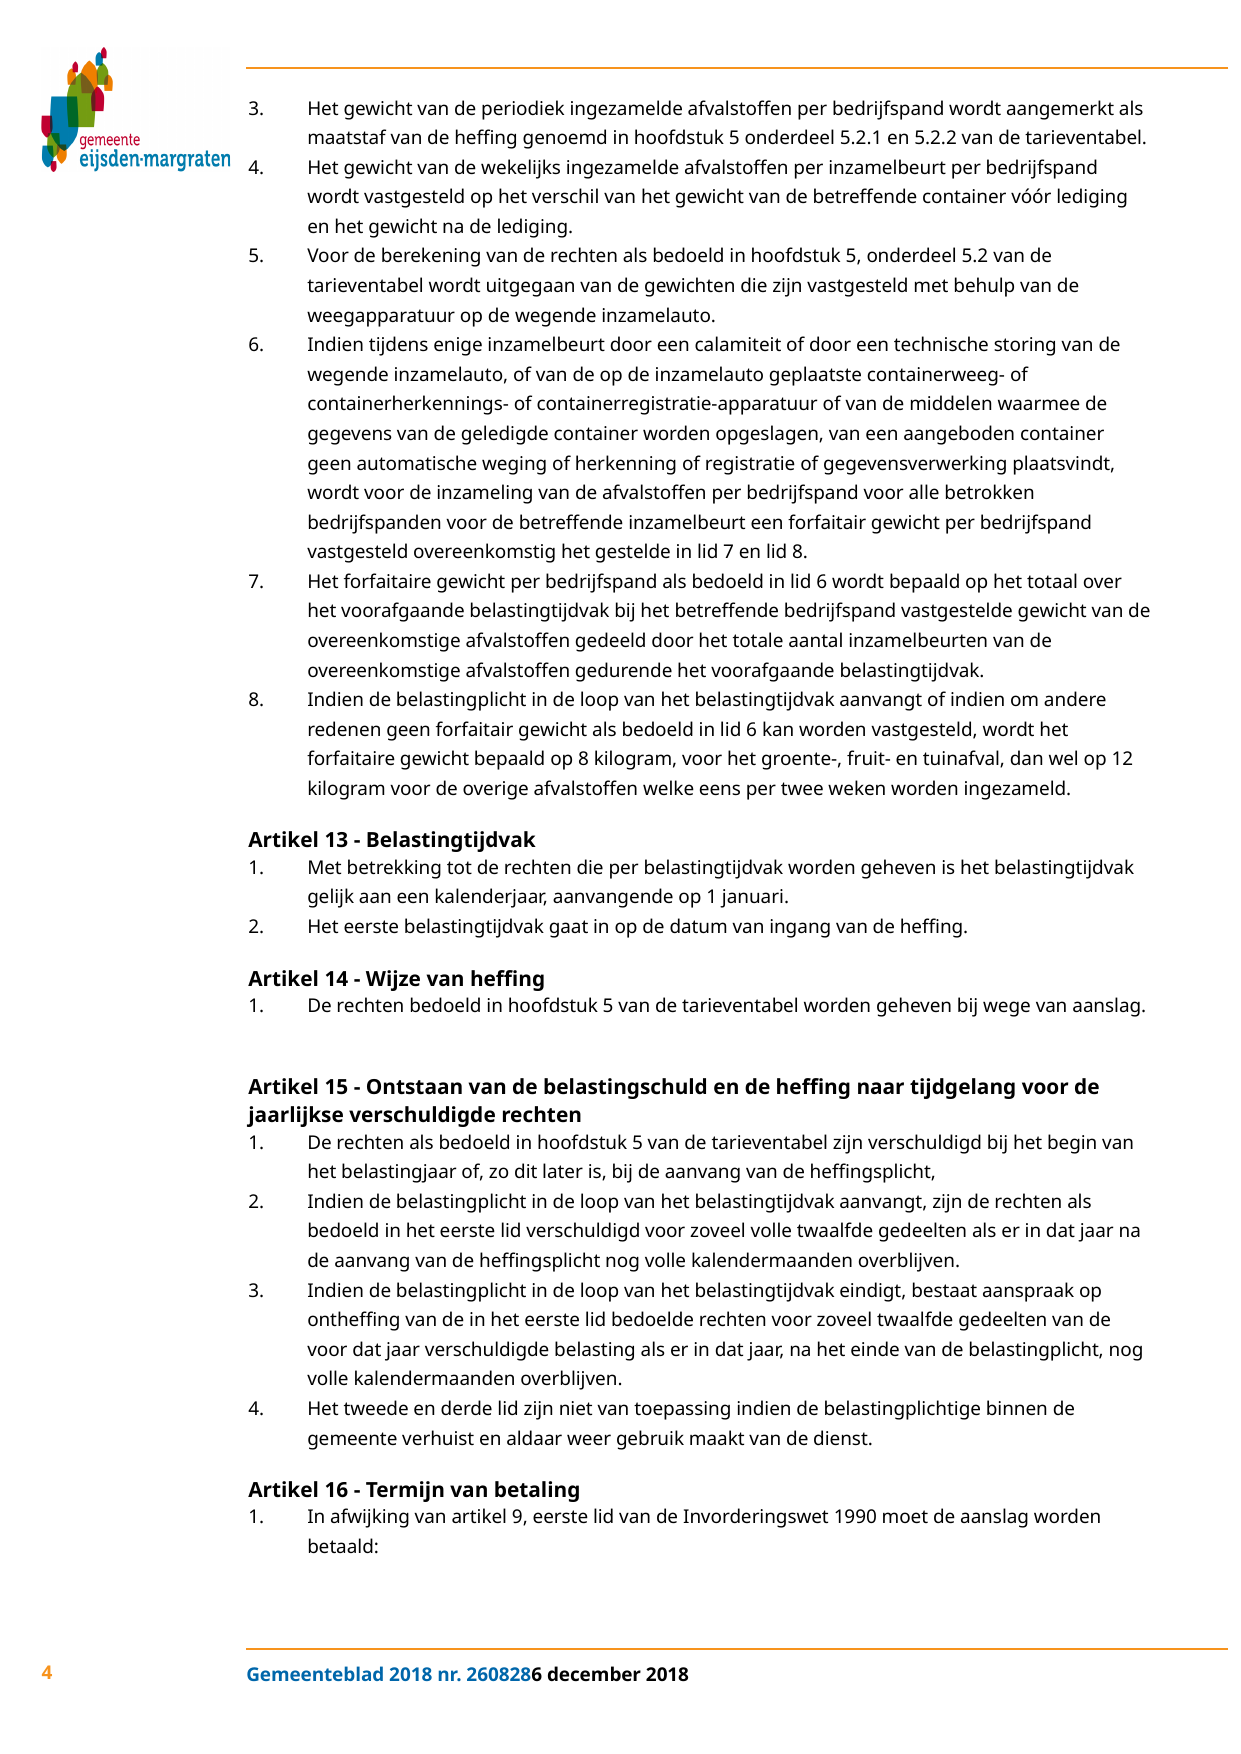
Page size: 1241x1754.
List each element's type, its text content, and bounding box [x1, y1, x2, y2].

list Het gewicht van de wekelijks ingezamelde afvalstoffen per inzamelbeurt per bedrijfspand wordt vastgesteld op het verschil van het gewicht van de betreffende container vóór lediging en het gewicht na de lediging. [248, 154, 1152, 239]
list Indien tijdens enige inzamelbeurt door een calamiteit of door een technische storing van de wegende inzamelauto, of van de op de inzamelauto geplaatste containerweeg- of containerherkennings- of containerregistratie-apparatuur of van de middelen waarmee de gegevens van de geledigde container worden opgeslagen, van een aangeboden container geen automatische weging of herkenning of registratie of gegevensverwerking plaatsvindt, wordt voor de inzameling van de afvalstoffen per bedrijfspand voor alle betrokken bedrijfspanden voor de betreffende inzamelbeurt een forfaitair gewicht per bedrijfspand vastgesteld overeenkomstig het gestelde in lid 7 en lid 8. [248, 331, 1152, 564]
list Het forfaitaire gewicht per bedrijfspand als bedoeld in lid 6 wordt bepaald op het totaal over het voorafgaande belastingtijdvak bij het betreffende bedrijfspand vastgestelde gewicht van de overeenkomstige afvalstoffen gedeeld door het totale aantal inzamelbeurten van de overeenkomstige afvalstoffen gedurende het voorafgaande belastingtijdvak. [248, 568, 1152, 683]
text Artikel 14 - Wijze van heffing [248, 964, 1152, 992]
text Artikel 15 - Ontstaan van de belastingschuld en de heffing naar tijdgelang voor de jaarlijkse verschuldigde rechten [248, 1072, 1152, 1129]
list Met betrekking tot de rechten die per belastingtijdvak worden geheven is het belastingtijdvak gelijk aan een kalenderjaar, aanvangende op 1 januari. [248, 854, 1152, 909]
list De rechten bedoeld in hoofdstuk 5 van de tarieventabel worden geheven bij wege van aanslag. [248, 992, 1152, 1018]
list Voor de berekening van de rechten als bedoeld in hoofdstuk 5, onderdeel 5.2 van de tarieventabel wordt uitgegaan van de gewichten die zijn vastgesteld met behulp van de weegapparatuur op de wegende inzamelauto. [248, 243, 1152, 328]
list Indien de belastingplicht in de loop van het belastingtijdvak aanvangt, zijn de rechten als bedoeld in het eerste lid verschuldigd voor zoveel volle twaalfde gedeelten als er in dat jaar na de aanvang van de heffingsplicht nog volle kalendermaanden overblijven. [248, 1188, 1152, 1273]
list Het tweede en derde lid zijn niet van toepassing indien de belastingplichtige binnen de gemeente verhuist en aldaar weer gebruik maakt van de dienst. [248, 1395, 1152, 1451]
list De rechten als bedoeld in hoofdstuk 5 van de tarieventabel zijn verschuldigd bij het begin van het belastingjaar of, zo dit later is, bij de aanvang van de heffingsplicht, [248, 1129, 1152, 1184]
text Artikel 16 - Termijn van betaling [248, 1475, 1152, 1504]
list Indien de belastingplicht in de loop van het belastingtijdvak eindigt, bestaat aanspraak op ontheffing van de in het eerste lid bedoelde rechten voor zoveel twaalfde gedeelten van de voor dat jaar verschuldigde belasting als er in dat jaar, na het einde van de belastingplicht, nog volle kalendermaanden overblijven. [248, 1277, 1152, 1391]
list Het gewicht van de periodiek ingezamelde afvalstoffen per bedrijfspand wordt aangemerkt als maatstaf van de heffing genoemd in hoofdstuk 5 onderdeel 5.2.1 en 5.2.2 van de tarieventabel. [248, 95, 1152, 150]
list In afwijking van artikel 9, eerste lid van de Invorderingswet 1990 moet de aanslag worden betaald: [248, 1504, 1152, 1559]
picture [41, 47, 231, 172]
list Indien de belastingplicht in de loop van het belastingtijdvak aanvangt of indien om andere redenen geen forfaitair gewicht als bedoeld in lid 6 kan worden vastgesteld, wordt het forfaitaire gewicht bepaald op 8 kilogram, voor het groente-, fruit- en tuinafval, dan wel op 12 kilogram voor de overige afvalstoffen welke eens per twee weken worden ingezameld. [248, 686, 1152, 801]
text Artikel 13 - Belastingtijdvak [248, 826, 1152, 854]
list Het eerste belastingtijdvak gaat in op de datum van ingang van de heffing. [248, 913, 1152, 939]
